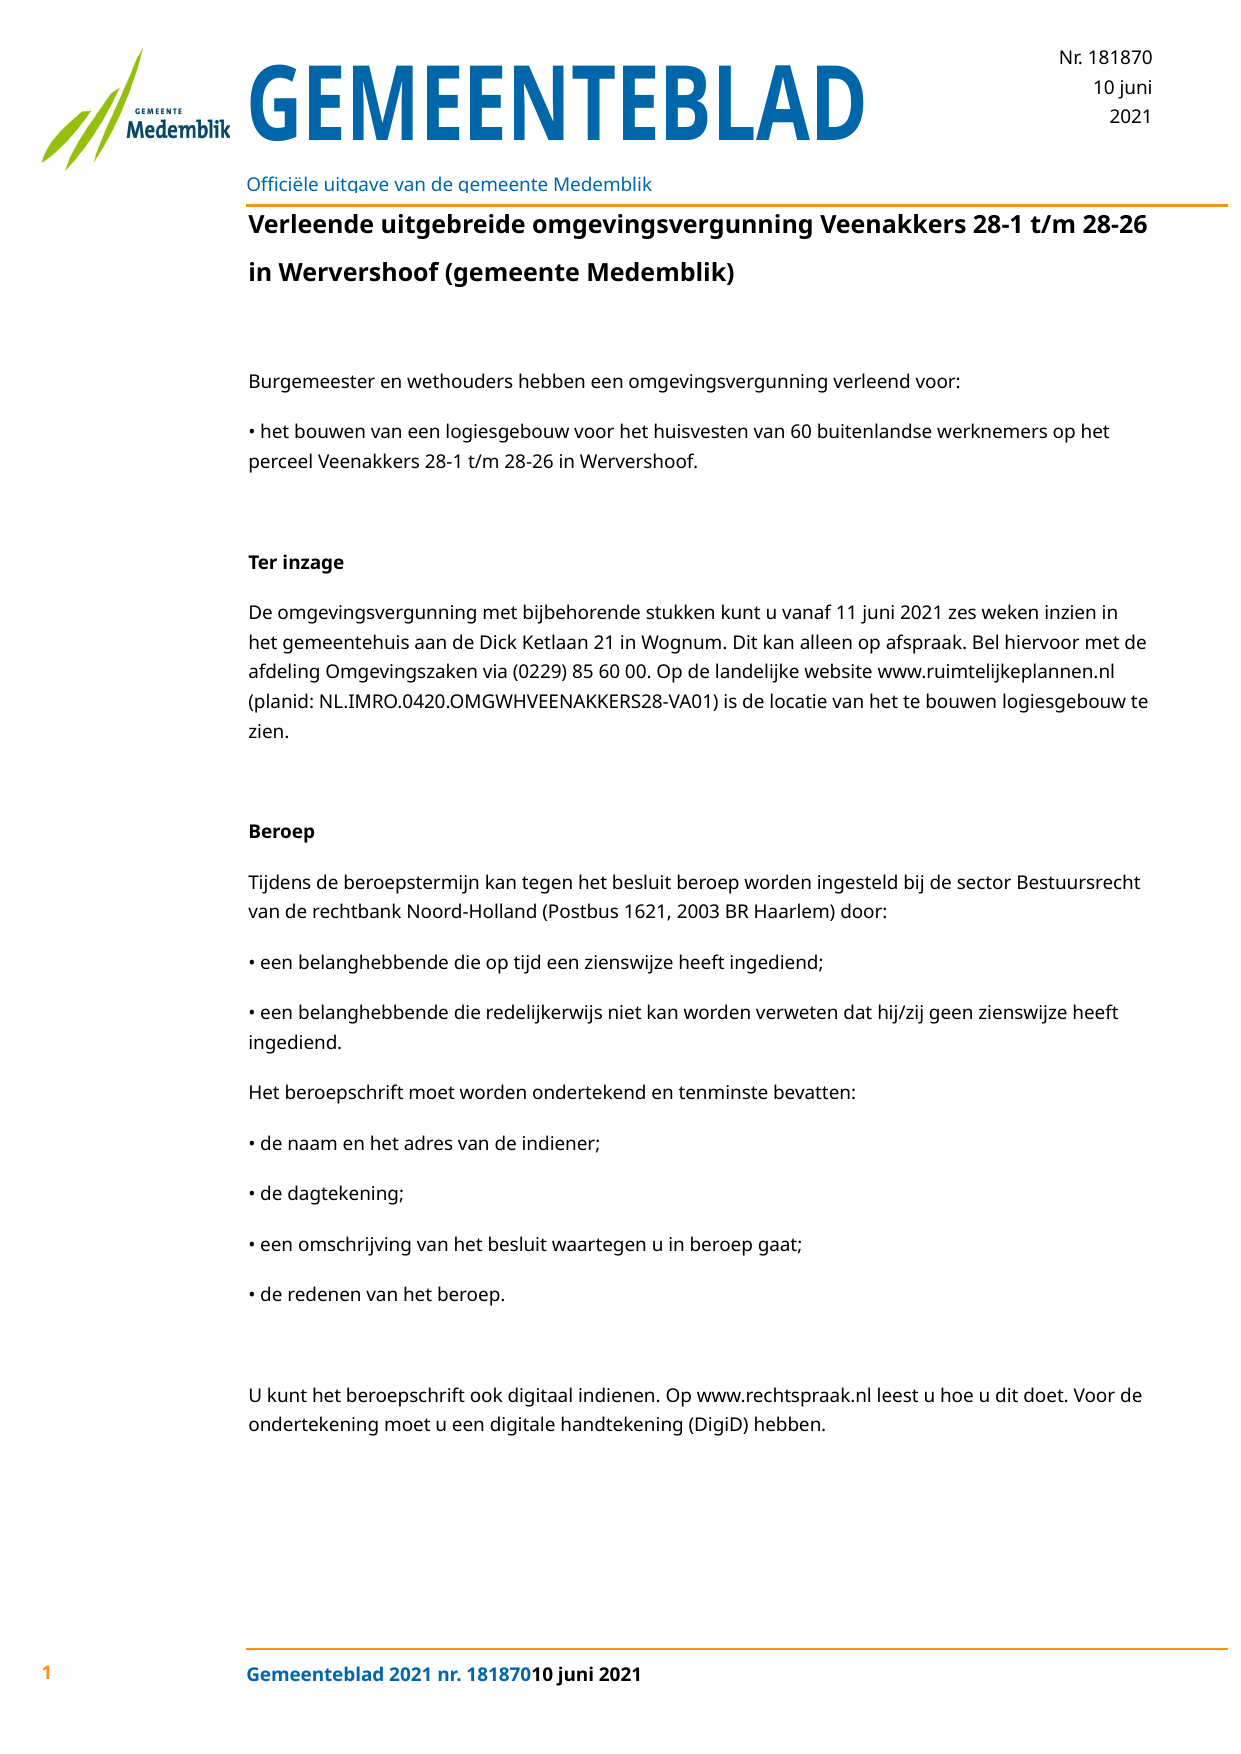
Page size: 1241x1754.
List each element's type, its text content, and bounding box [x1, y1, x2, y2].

text Burgemeester en wethouders hebben een omgevingsvergunning verleend voor: [248, 368, 1152, 394]
text U kunt het beroepschrift ook digitaal indienen. Op www.rechtspraak.nl leest u hoe u dit doet. Voor de ondertekening moet u een digitale handtekening (DigiD) hebben. [248, 1382, 1152, 1437]
text • een belanghebbende die op tijd een zienswijze heeft ingediend; [248, 949, 1152, 975]
text • de redenen van het beroep. [248, 1281, 1152, 1307]
text Beroep [248, 819, 1152, 844]
text • de naam en het adres van de indiener; [248, 1130, 1152, 1156]
text • de dagtekening; [248, 1180, 1152, 1206]
text • een omschrijving van het besluit waartegen u in beroep gaat; [248, 1231, 1152, 1257]
text • een belanghebbende die redelijkerwijs niet kan worden verweten dat hij/zij geen zienswijze heeft ingediend. [248, 999, 1152, 1055]
text Tijdens de beroepstermijn kan tegen het besluit beroep worden ingesteld bij de sector Bestuursrecht van de rechtbank Noord-Holland (Postbus 1621, 2003 BR Haarlem) door: [248, 869, 1152, 924]
text • het bouwen van een logiesgebouw voor het huisvesten van 60 buitenlandse werknemers op het perceel Veenakkers 28-1 t/m 28-26 in Wervershoof. [248, 419, 1152, 474]
text Verleende uitgebreide omgevingsvergunning Veenakkers 28-1 t/m 28-26 in Wervershoof (gemeente Medemblik) [248, 207, 1152, 288]
text De omgevingsvergunning met bijbehorende stukken kunt u vanaf 11 juni 2021 zes weken inzien in het gemeentehuis aan de Dick Ketlaan 21 in Wognum. Dit kan alleen op afspraak. Bel hiervoor met de afdeling Omgevingszaken via (0229) 85 60 00. Op de landelijke website www.ruimtelijkeplannen.nl (planid: NL.IMRO.0420.OMGWHVEENAKKERS28-VA01) is de locatie van het te bouwen logiesgebouw te zien. [248, 599, 1152, 744]
picture [41, 47, 231, 172]
text Het beroepschrift moet worden ondertekend en tenminste bevatten: [248, 1079, 1152, 1105]
text Ter inzage [248, 549, 1152, 575]
